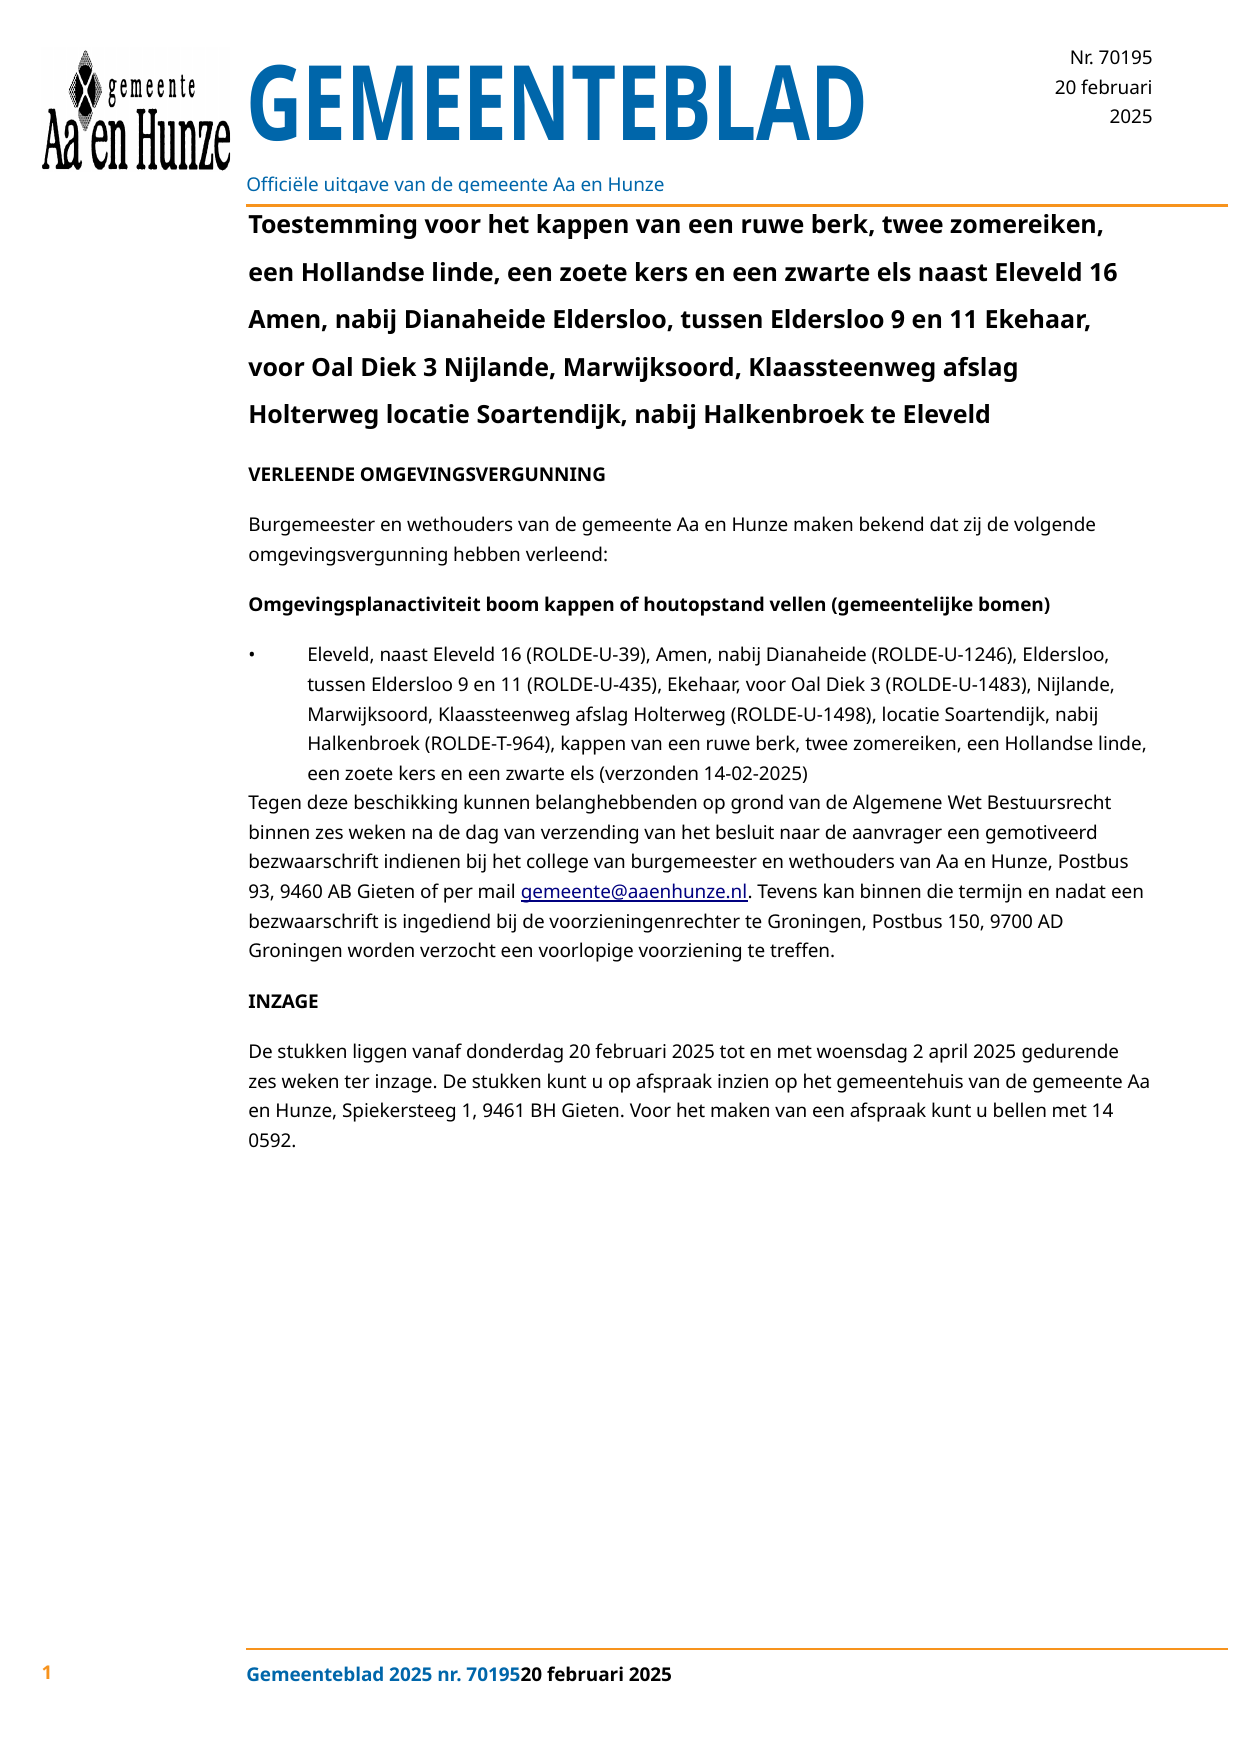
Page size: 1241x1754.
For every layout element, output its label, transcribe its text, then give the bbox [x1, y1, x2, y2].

picture [41, 47, 231, 172]
text Omgevingsplanactiviteit boom kappen of houtopstand vellen (gemeentelijke bomen) [248, 591, 1152, 617]
text Toestemming voor het kappen van een ruwe berk, twee zomereiken, een Hollandse linde, een zoete kers en een zwarte els naast Eleveld 16 Amen, nabij Dianaheide Eldersloo, tussen Eldersloo 9 en 11 Ekehaar, voor Oal Diek 3 Nijlande, Marwijksoord, Klaassteenweg afslag Holterweg locatie Soartendijk, nabij Halkenbroek te Eleveld [248, 207, 1152, 431]
text VERLEENDE OMGEVINGSVERGUNNING [248, 461, 1152, 486]
list Eleveld, naast Eleveld 16 (ROLDE-U-39), Amen, nabij Dianaheide (ROLDE-U-1246), Eldersloo, tussen Eldersloo 9 en 11 (ROLDE-U-435), Ekehaar, voor Oal Diek 3 (ROLDE-U-1483), Nijlande, Marwijksoord, Klaassteenweg afslag Holterweg (ROLDE-U-1498), locatie Soartendijk, nabij Halkenbroek (ROLDE-T-964), kappen van een ruwe berk, twee zomereiken, een Hollandse linde, een zoete kers en een zwarte els (verzonden 14-02-2025) [248, 642, 1152, 786]
text De stukken liggen vanaf donderdag 20 februari 2025 tot en met woensdag 2 april 2025 gedurende zes weken ter inzage. De stukken kunt u op afspraak inzien op het gemeentehuis van de gemeente Aa en Hunze, Spiekersteeg 1, 9461 BH Gieten. Voor het maken van een afspraak kunt u bellen met 14 0592. [248, 1038, 1152, 1153]
text Burgemeester en wethouders van de gemeente Aa en Hunze maken bekend dat zij de volgende omgevingsvergunning hebben verleend: [248, 511, 1152, 566]
text INZAGE [248, 988, 1152, 1013]
text Tegen deze beschikking kunnen belanghebbenden op grond van de Algemene Wet Bestuursrecht binnen zes weken na de dag van verzending van het besluit naar de aanvrager een gemotiveerd bezwaarschrift indienen bij het college van burgemeester en wethouders van Aa en Hunze, Postbus 93, 9460 AB Gieten of per mail gemeente@aaenhunze.nl. Tevens kan binnen die termijn en nadat een bezwaarschrift is ingediend bij de voorzieningenrechter te Groningen, Postbus 150, 9700 AD Groningen worden verzocht een voorlopige voorziening te treffen. [248, 789, 1152, 963]
